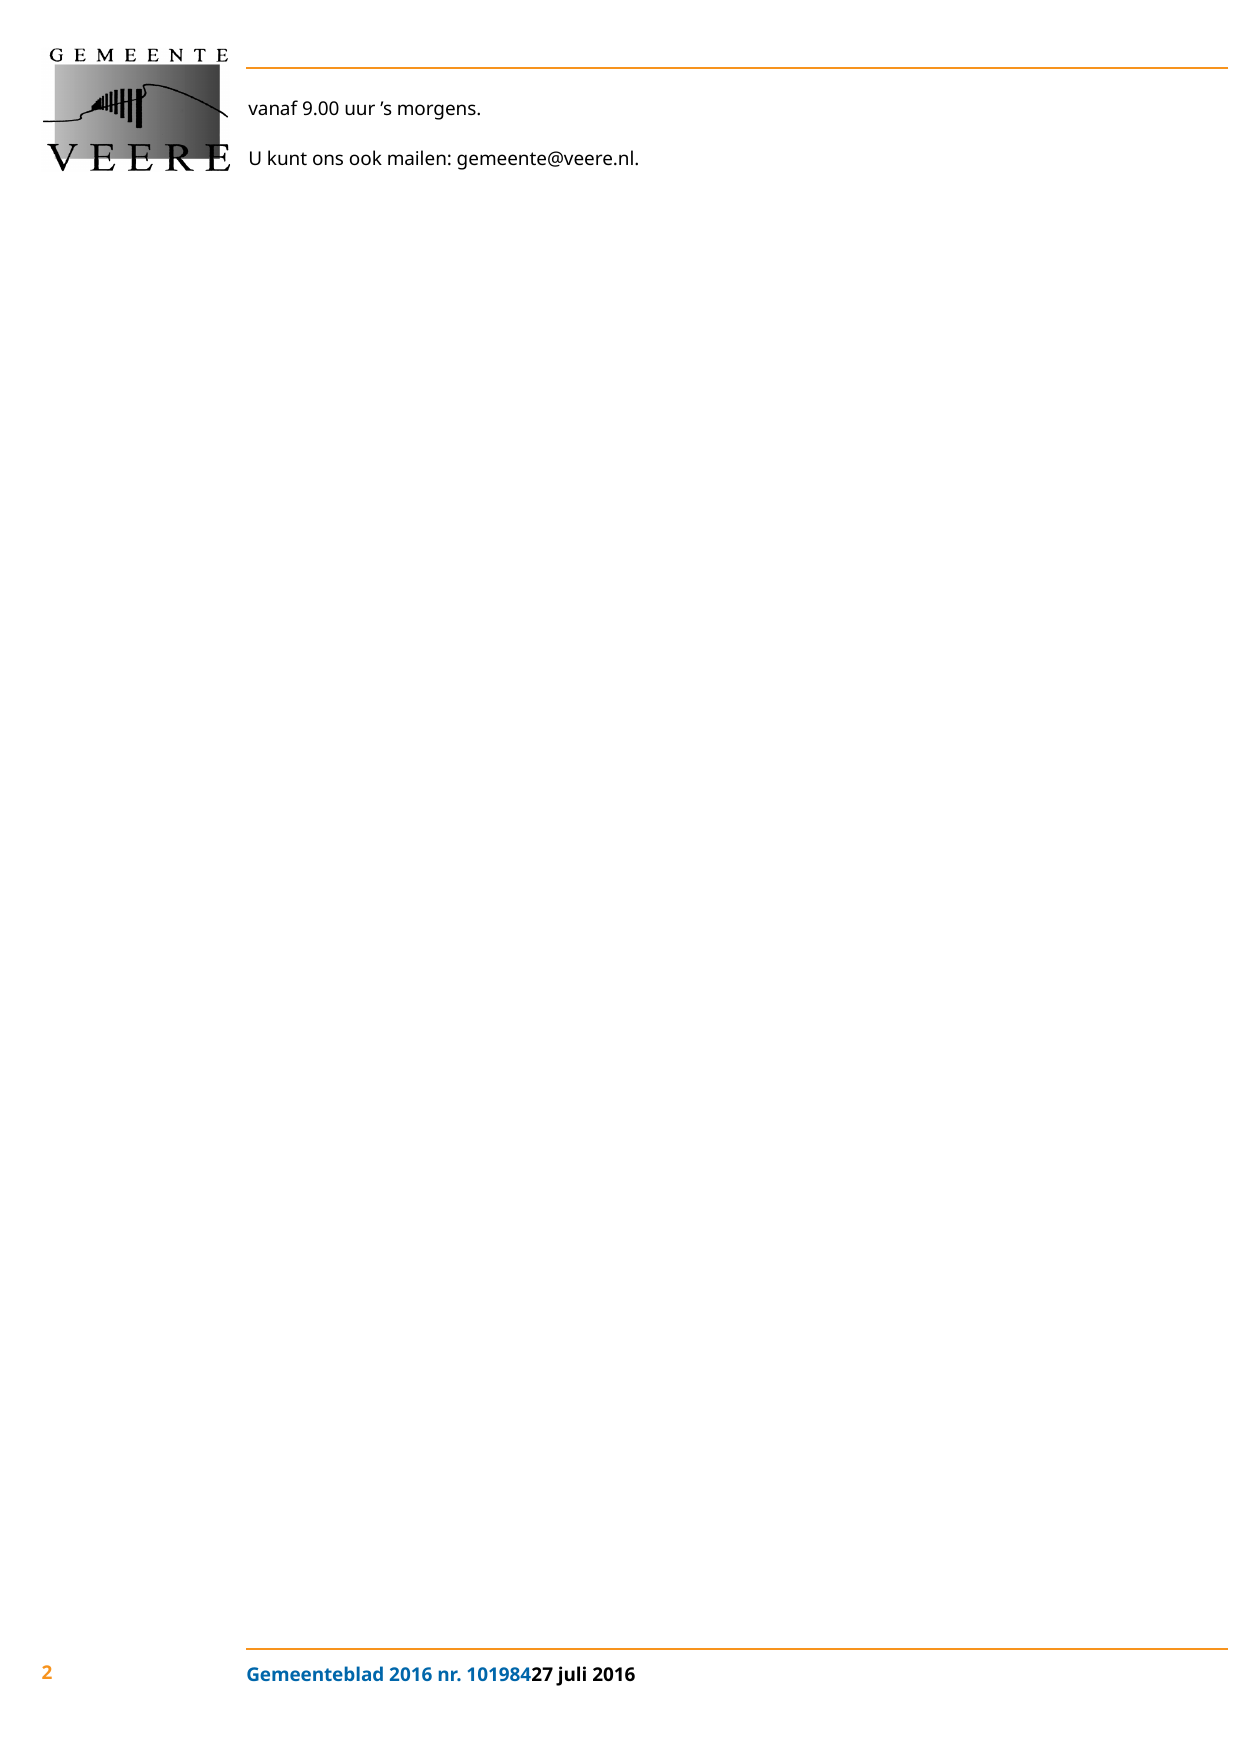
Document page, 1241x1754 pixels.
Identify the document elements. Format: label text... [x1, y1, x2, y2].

text U kunt ons ook mailen: gemeente@veere.nl. [248, 145, 1152, 171]
text vanaf 9.00 uur ’s morgens. [248, 95, 1152, 121]
picture [41, 47, 231, 172]
